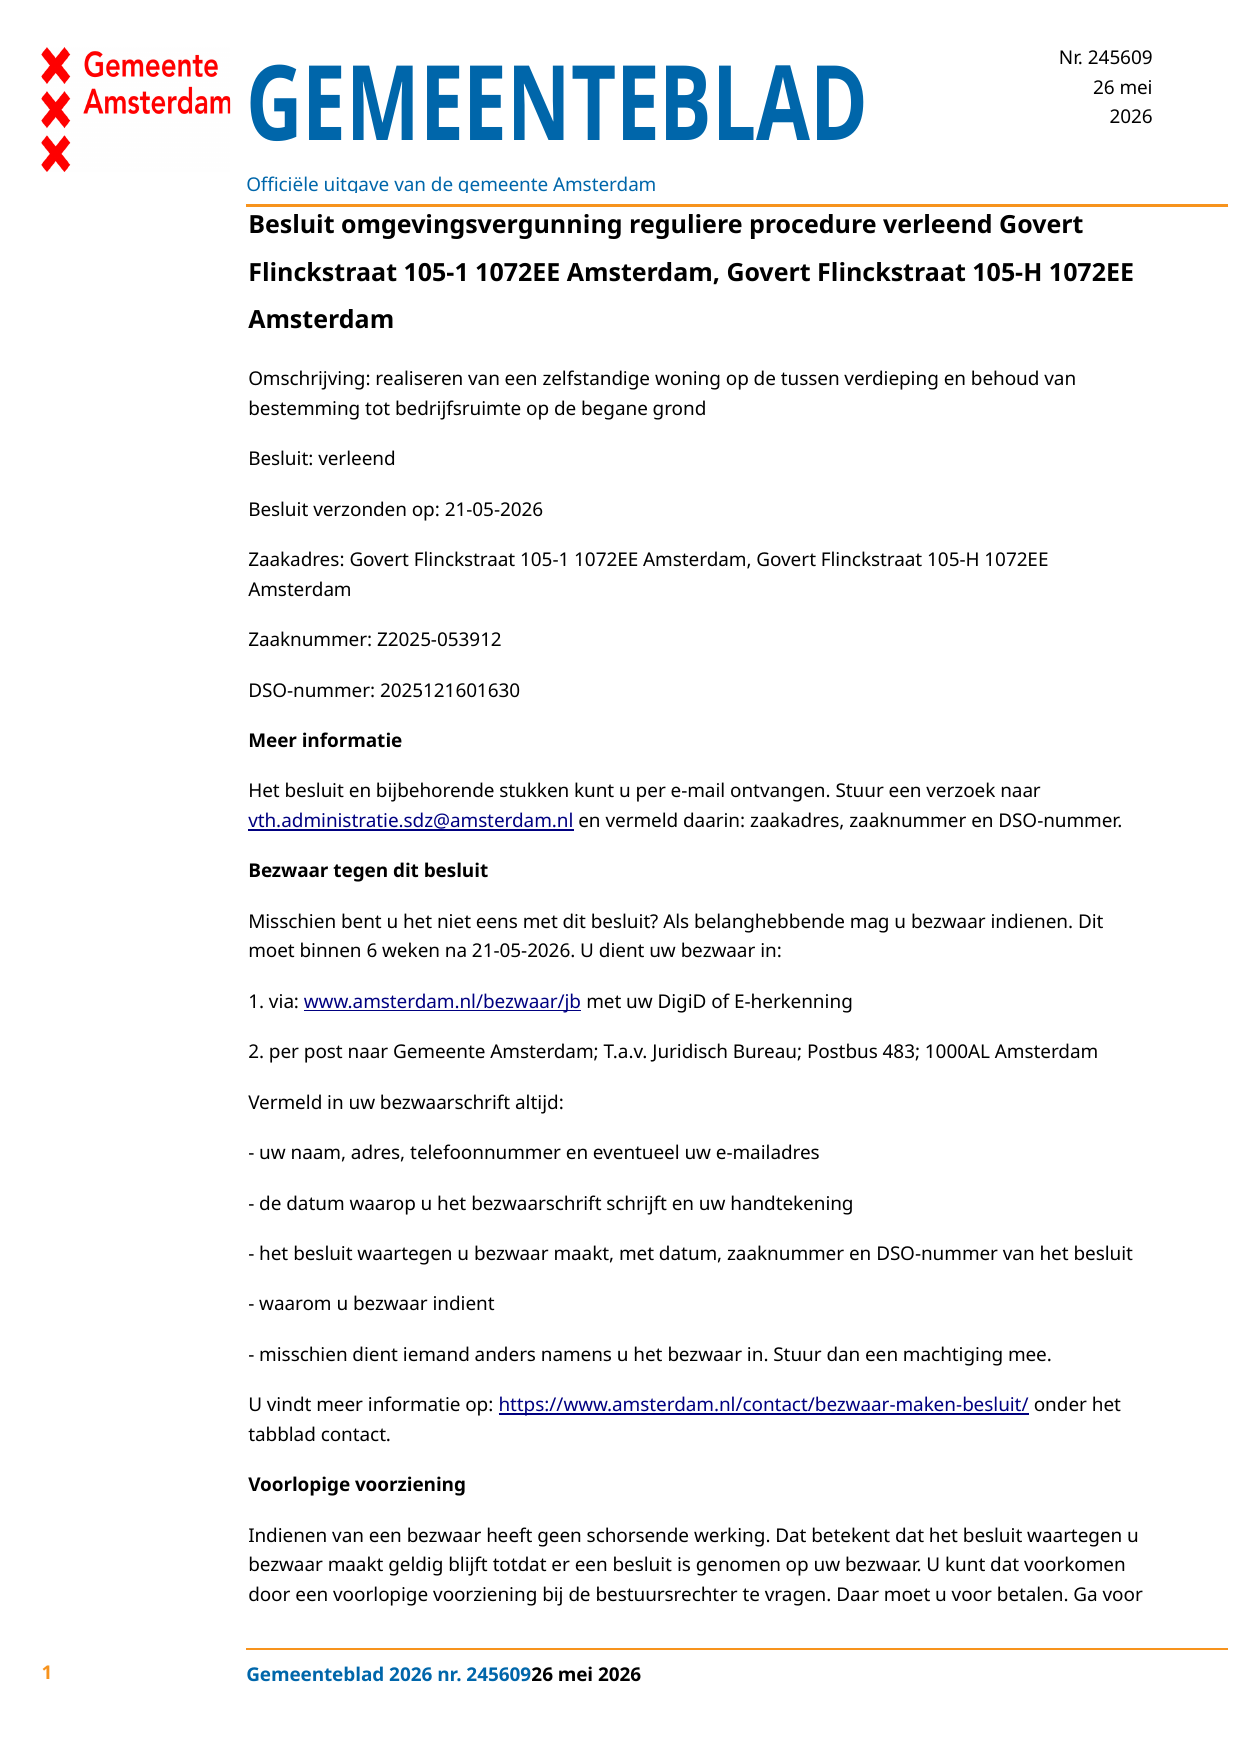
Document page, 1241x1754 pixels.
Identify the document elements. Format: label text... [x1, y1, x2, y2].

text Bezwaar tegen dit besluit [248, 858, 1152, 883]
text DSO-nummer: 2025121601630 [248, 677, 1152, 702]
text Het besluit en bijbehorende stukken kunt u per e-mail ontvangen. Stuur een verzoek naar vth.administratie.sdz@amsterdam.nl en vermeld daarin: zaakadres, zaaknummer en DSO-nummer. [248, 778, 1152, 833]
text Misschien bent u het niet eens met dit besluit? Als belanghebbende mag u bezwaar indienen. Dit moet binnen 6 weken na 21-05-2026. U dient uw bezwaar in: [248, 908, 1152, 963]
text Voorlopige voorziening [248, 1471, 1152, 1497]
text 2. per post naar Gemeente Amsterdam; T.a.v. Juridisch Bureau; Postbus 483; 1000AL Amsterdam [248, 1038, 1152, 1064]
text Omschrijving: realiseren van een zelfstandige woning op de tussen verdieping en behoud van bestemming tot bedrijfsruimte op de begane grond [248, 366, 1152, 421]
text Vermeld in uw bezwaarschrift altijd: [248, 1089, 1152, 1114]
text - uw naam, adres, telefoonnummer en eventueel uw e-mailadres [248, 1139, 1152, 1165]
text Besluit omgevingsvergunning reguliere procedure verleend Govert Flinckstraat 105-1 1072EE Amsterdam, Govert Flinckstraat 105-H 1072EE Amsterdam [248, 207, 1152, 336]
text Besluit verzonden op: 21-05-2026 [248, 496, 1152, 522]
text - het besluit waartegen u bezwaar maakt, met datum, zaaknummer en DSO-nummer van het besluit [248, 1240, 1152, 1266]
text - waarom u bezwaar indient [248, 1291, 1152, 1316]
text Zaakadres: Govert Flinckstraat 105-1 1072EE Amsterdam, Govert Flinckstraat 105-H 1072EE Amsterdam [248, 546, 1152, 602]
text Meer informatie [248, 727, 1152, 753]
text Besluit: verleend [248, 446, 1152, 471]
text - de datum waarop u het bezwaarschrift schrijft en uw handtekening [248, 1190, 1152, 1215]
text Indienen van een bezwaar heeft geen schorsende werking. Dat betekent dat het besluit waartegen u bezwaar maakt geldig blijft totdat er een besluit is genomen op uw bezwaar. U kunt dat voorkomen door een voorlopige voorziening bij de bestuursrechter te vragen. Daar moet u voor betalen. Ga voor [248, 1522, 1152, 1607]
text - misschien dient iemand anders namens u het bezwaar in. Stuur dan een machtiging mee. [248, 1341, 1152, 1367]
text 1. via: www.amsterdam.nl/bezwaar/jb met uw DigiD of E-herkenning [248, 988, 1152, 1014]
picture [41, 47, 231, 172]
text Zaaknummer: Z2025-053912 [248, 626, 1152, 652]
text U vindt meer informatie op: https://www.amsterdam.nl/contact/bezwaar-maken-besluit/ onder het tabblad contact. [248, 1391, 1152, 1447]
